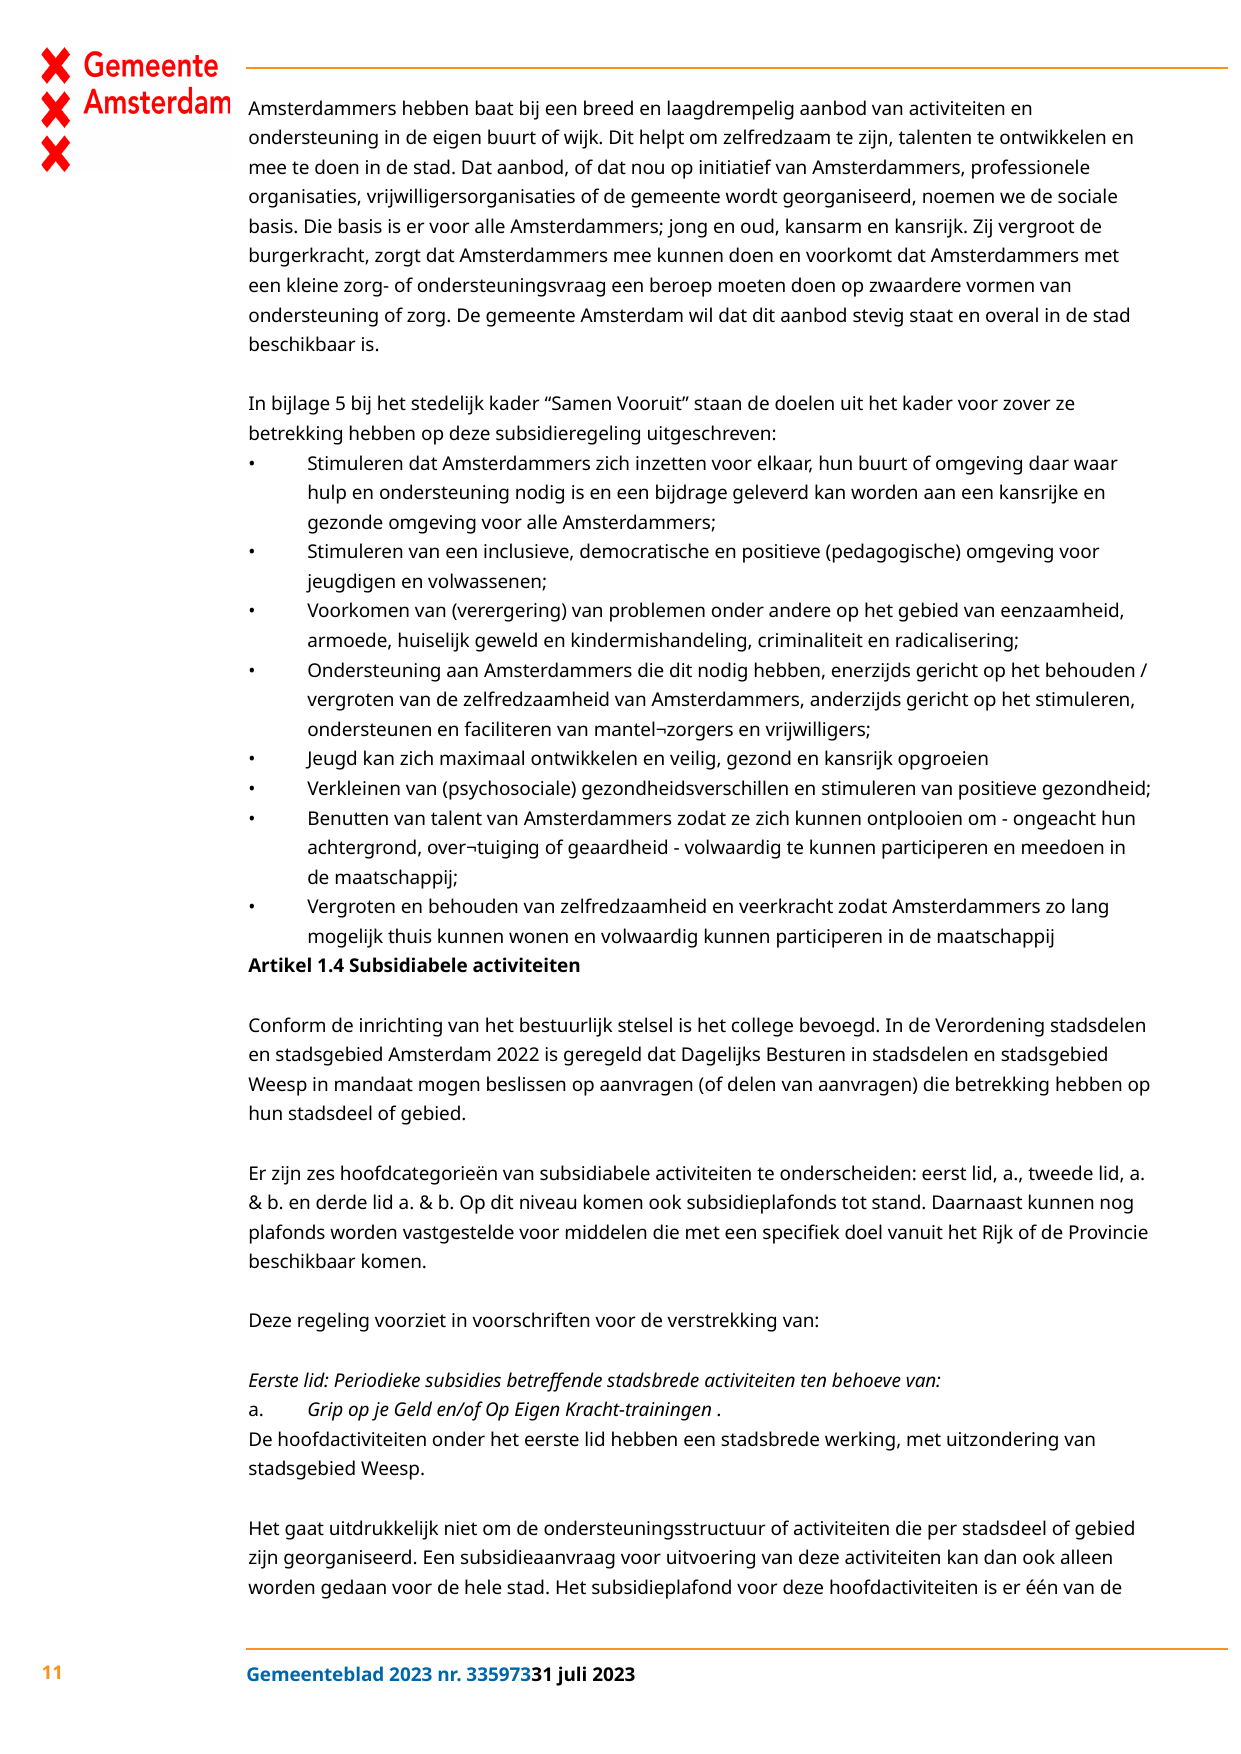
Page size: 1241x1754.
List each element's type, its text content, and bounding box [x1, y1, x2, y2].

list Voorkomen van (verergering) van problemen onder andere op het gebied van eenzaamheid, armoede, huiselijk geweld en kindermishandeling, criminaliteit en radicalisering; [248, 598, 1152, 653]
text Het gaat uitdrukkelijk niet om de ondersteuningsstructuur of activiteiten die per stadsdeel of gebied zijn georganiseerd. Een subsidieaanvraag voor uitvoering van deze activiteiten kan dan ook alleen worden gedaan voor de hele stad. Het subsidieplafond voor deze hoofdactiviteiten is er één van de [248, 1515, 1152, 1600]
list Vergroten en behouden van zelfredzaamheid en veerkracht zodat Amsterdammers zo lang mogelijk thuis kunnen wonen en volwaardig kunnen participeren in de maatschappij [248, 893, 1152, 949]
list Ondersteuning aan Amsterdammers die dit nodig hebben, enerzijds gericht op het behouden / vergroten van de zelfredzaamheid van Amsterdammers, anderzijds gericht op het stimuleren, ondersteunen en faciliteren van mantel¬zorgers en vrijwilligers; [248, 657, 1152, 742]
list Jeugd kan zich maximaal ontwikkelen en veilig, gezond en kansrijk opgroeien [248, 746, 1152, 771]
list Stimuleren van een inclusieve, democratische en positieve (pedagogische) omgeving voor jeugdigen en volwassenen; [248, 538, 1152, 594]
picture [41, 47, 231, 172]
text Eerste lid: Periodieke subsidies betreffende stadsbrede activiteiten ten behoeve van: [248, 1367, 1152, 1393]
list Grip op je Geld en/of Op Eigen Kracht-trainingen . [248, 1396, 1152, 1422]
list Benutten van talent van Amsterdammers zodat ze zich kunnen ontplooien om - ongeacht hun achtergrond, over¬tuiging of geaardheid - volwaardig te kunnen participeren en meedoen in de maatschappij; [248, 805, 1152, 890]
text Er zijn zes hoofdcategorieën van subsidiabele activiteiten te onderscheiden: eerst lid, a., tweede lid, a. & b. en derde lid a. & b. Op dit niveau komen ook subsidieplafonds tot stand. Daarnaast kunnen nog plafonds worden vastgestelde voor middelen die met een specifiek doel vanuit het Rijk of de Provincie beschikbaar komen. [248, 1160, 1152, 1274]
text Deze regeling voorziet in voorschriften voor de verstrekking van: [248, 1308, 1152, 1333]
text In bijlage 5 bij het stedelijk kader “Samen Vooruit” staan de doelen uit het kader voor zover ze betrekking hebben op deze subsidieregeling uitgeschreven: [248, 391, 1152, 446]
list Stimuleren dat Amsterdammers zich inzetten voor elkaar, hun buurt of omgeving daar waar hulp en ondersteuning nodig is en een bijdrage geleverd kan worden aan een kansrijke en gezonde omgeving voor alle Amsterdammers; [248, 450, 1152, 535]
text De hoofdactiviteiten onder het eerste lid hebben een stadsbrede werking, met uitzondering van stadsgebied Weesp. [248, 1426, 1152, 1481]
text Artikel 1.4 Subsidiabele activiteiten [248, 953, 1152, 978]
text Conform de inrichting van het bestuurlijk stelsel is het college bevoegd. In de Verordening stadsdelen en stadsgebied Amsterdam 2022 is geregeld dat Dagelijks Besturen in stadsdelen en stadsgebied Weesp in mandaat mogen beslissen op aanvragen (of delen van aanvragen) die betrekking hebben op hun stadsdeel of gebied. [248, 1012, 1152, 1126]
text Amsterdammers hebben baat bij een breed en laagdrempelig aanbod van activiteiten en ondersteuning in de eigen buurt of wijk. Dit helpt om zelfredzaam te zijn, talenten te ontwikkelen en mee te doen in de stad. Dat aanbod, of dat nou op initiatief van Amsterdammers, professionele organisaties, vrijwilligersorganisaties of de gemeente wordt georganiseerd, noemen we de sociale basis. Die basis is er voor alle Amsterdammers; jong en oud, kansarm en kansrijk. Zij vergroot de burgerkracht, zorgt dat Amsterdammers mee kunnen doen en voorkomt dat Amsterdammers met een kleine zorg- of ondersteuningsvraag een beroep moeten doen op zwaardere vormen van ondersteuning of zorg. De gemeente Amsterdam wil dat dit aanbod stevig staat en overal in de stad beschikbaar is. [248, 95, 1152, 357]
list Verkleinen van (psychosociale) gezondheidsverschillen en stimuleren van positieve gezondheid; [248, 775, 1152, 801]
